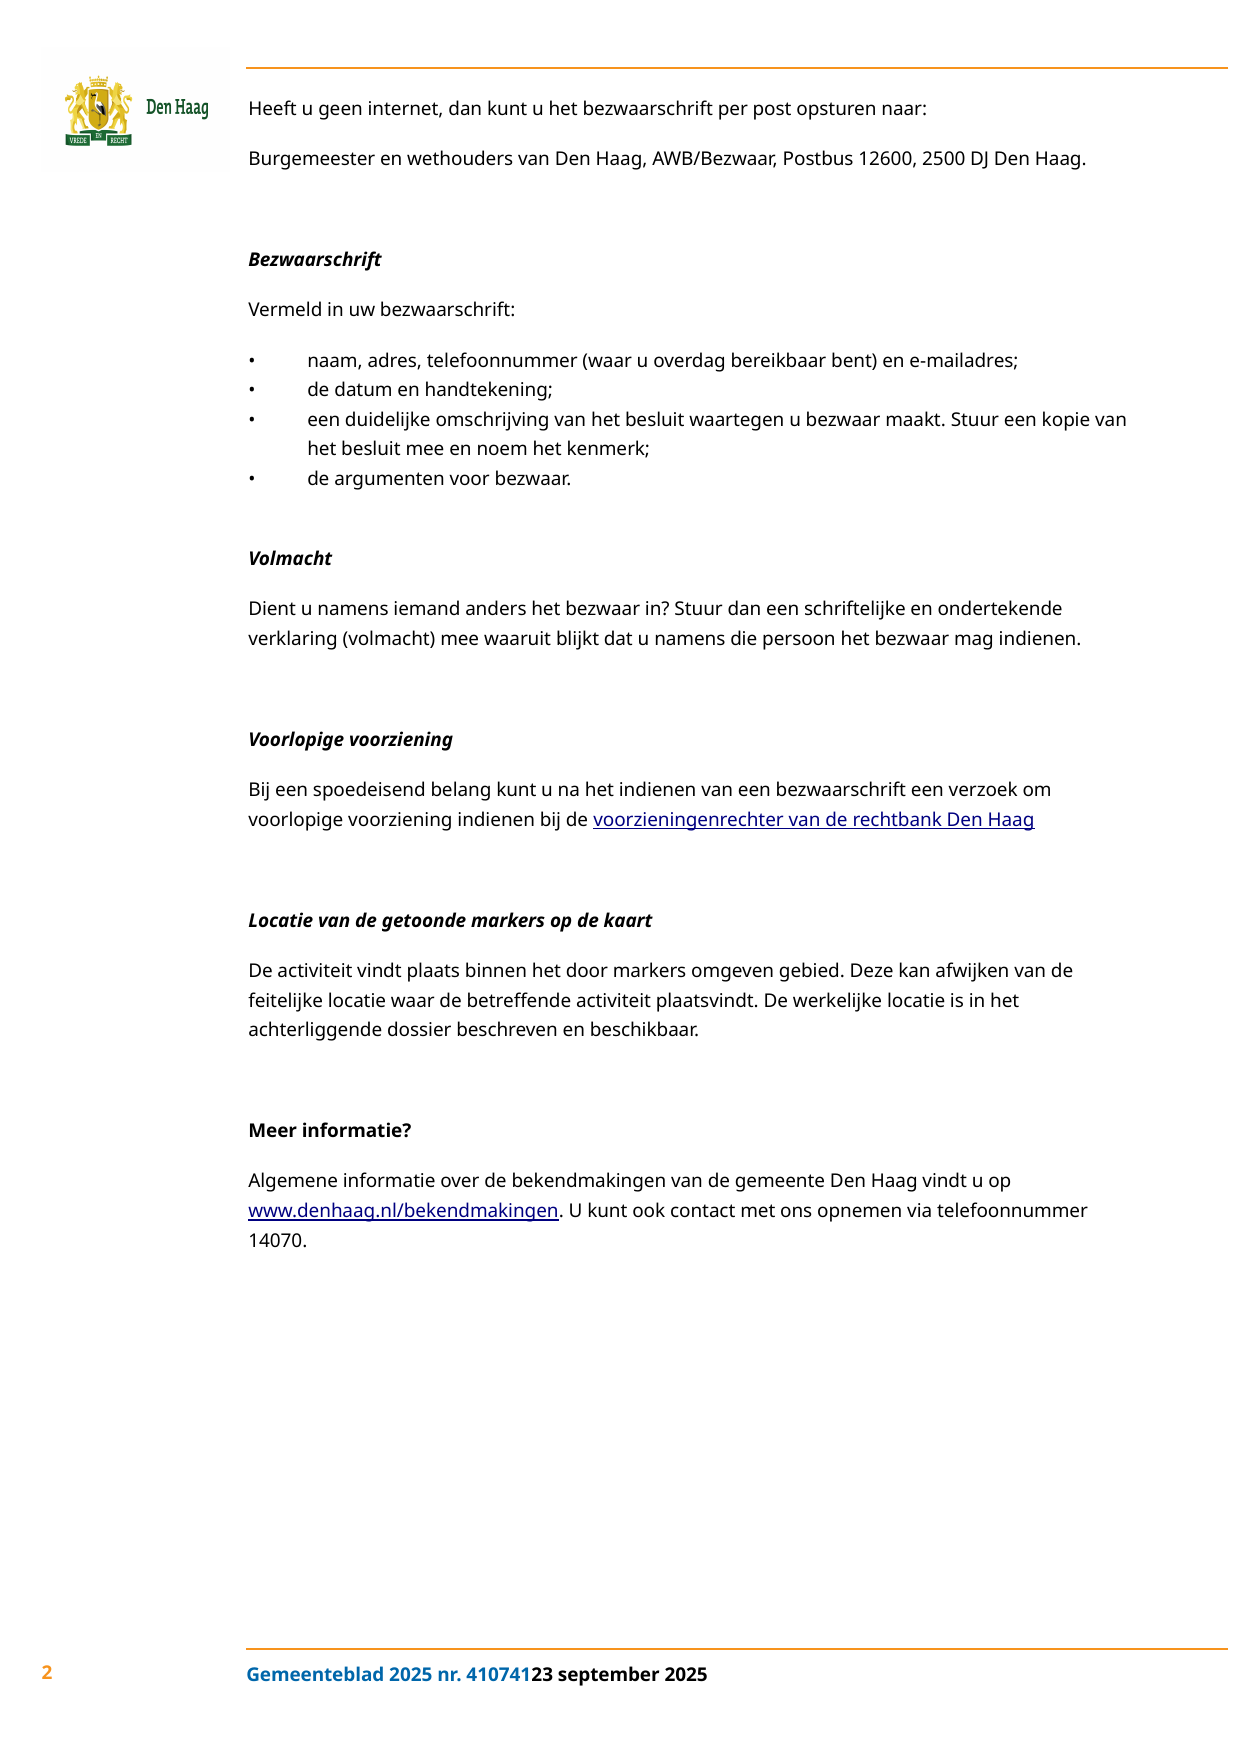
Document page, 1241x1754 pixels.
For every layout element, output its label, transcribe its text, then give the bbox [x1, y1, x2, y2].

picture [41, 47, 231, 172]
text Vermeld in uw bezwaarschrift: [248, 296, 1152, 322]
list de argumenten voor bezwaar. [248, 465, 1152, 491]
text Dient u namens iemand anders het bezwaar in? Stuur dan een schriftelijke en ondertekende verklaring (volmacht) mee waaruit blijkt dat u namens die persoon het bezwaar mag indienen. [248, 596, 1152, 651]
text Algemene informatie over de bekendmakingen van de gemeente Den Haag vindt u op www.denhaag.nl/bekendmakingen. U kunt ook contact met ons opnemen via telefoonnummer 14070. [248, 1168, 1152, 1253]
text Locatie van de getoonde markers op de kaart [248, 907, 1152, 933]
text Bij een spoedeisend belang kunt u na het indienen van een bezwaarschrift een verzoek om voorlopige voorziening indienen bij de voorzieningenrechter van de rechtbank Den Haag [248, 776, 1152, 832]
text Heeft u geen internet, dan kunt u het bezwaarschrift per post opsturen naar: [248, 95, 1152, 121]
text Voorlopige voorziening [248, 726, 1152, 752]
text Bezwaarschrift [248, 246, 1152, 272]
text Burgemeester en wethouders van Den Haag, AWB/Bezwaar, Postbus 12600, 2500 DJ Den Haag. [248, 145, 1152, 171]
list naam, adres, telefoonnummer (waar u overdag bereikbaar bent) en e-mailadres; [248, 347, 1152, 373]
list een duidelijke omschrijving van het besluit waartegen u bezwaar maakt. Stuur een kopie van het besluit mee en noem het kenmerk; [248, 406, 1152, 461]
text Meer informatie? [248, 1117, 1152, 1143]
list de datum en handtekening; [248, 376, 1152, 402]
text Volmacht [248, 545, 1152, 571]
text De activiteit vindt plaats binnen het door markers omgeven gebied. Deze kan afwijken van de feitelijke locatie waar de betreffende activiteit plaatsvindt. De werkelijke locatie is in het achterliggende dossier beschreven en beschikbaar. [248, 957, 1152, 1042]
